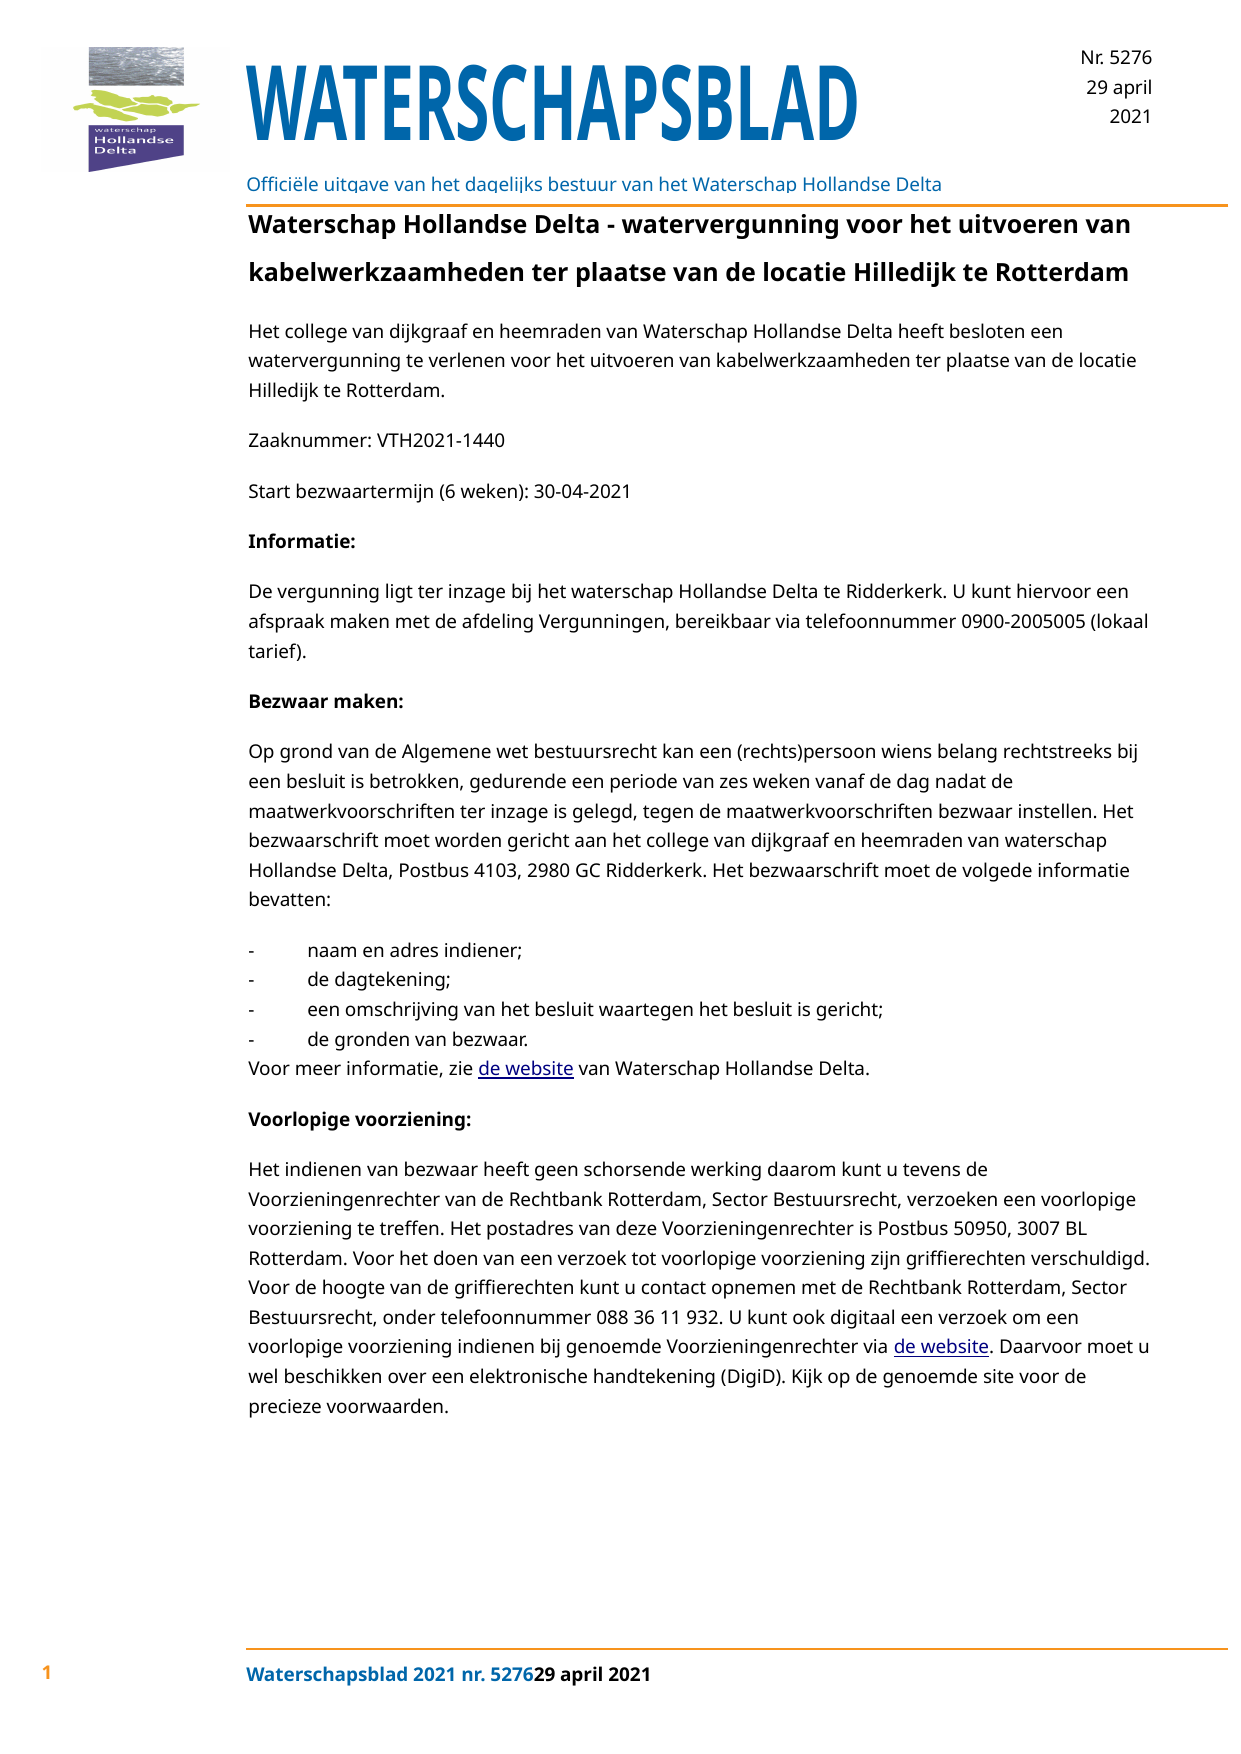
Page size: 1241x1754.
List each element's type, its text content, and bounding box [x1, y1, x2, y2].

text Zaaknummer: VTH2021-1440 [248, 427, 1152, 453]
picture [41, 47, 231, 172]
list de dagtekening; [248, 967, 1152, 992]
text Voorlopige voorziening: [248, 1106, 1152, 1132]
list de gronden van bezwaar. [248, 1026, 1152, 1052]
text De vergunning ligt ter inzage bij het waterschap Hollandse Delta te Ridderkerk. U kunt hiervoor een afspraak maken met de afdeling Vergunningen, bereikbaar via telefoonnummer 0900-2005005 (lokaal tarief). [248, 579, 1152, 664]
text Informatie: [248, 528, 1152, 554]
text Voor meer informatie, zie de website van Waterschap Hollandse Delta. [248, 1055, 1152, 1081]
list naam en adres indiener; [248, 937, 1152, 963]
list een omschrijving van het besluit waartegen het besluit is gericht; [248, 996, 1152, 1022]
text Op grond van de Algemene wet bestuursrecht kan een (rechts)persoon wiens belang rechtstreeks bij een besluit is betrokken, gedurende een periode van zes weken vanaf de dag nadat de maatwerkvoorschriften ter inzage is gelegd, tegen de maatwerkvoorschriften bezwaar instellen. Het bezwaarschrift moet worden gericht aan het college van dijkgraaf en heemraden van waterschap Hollandse Delta, Postbus 4103, 2980 GC Ridderkerk. Het bezwaarschrift moet de volgede informatie bevatten: [248, 739, 1152, 912]
text Het college van dijkgraaf en heemraden van Waterschap Hollandse Delta heeft besloten een watervergunning te verlenen voor het uitvoeren van kabelwerkzaamheden ter plaatse van de locatie Hilledijk te Rotterdam. [248, 318, 1152, 403]
text Start bezwaartermijn (6 weken): 30-04-2021 [248, 478, 1152, 504]
text Bezwaar maken: [248, 688, 1152, 714]
text Waterschap Hollandse Delta - watervergunning voor het uitvoeren van kabelwerkzaamheden ter plaatse van de locatie Hilledijk te Rotterdam [248, 207, 1152, 288]
text Het indienen van bezwaar heeft geen schorsende werking daarom kunt u tevens de Voorzieningenrechter van de Rechtbank Rotterdam, Sector Bestuursrecht, verzoeken een voorlopige voorziening te treffen. Het postadres van deze Voorzieningenrechter is Postbus 50950, 3007 BL Rotterdam. Voor het doen van een verzoek tot voorlopige voorziening zijn griffierechten verschuldigd. Voor de hoogte van de griffierechten kunt u contact opnemen met de Rechtbank Rotterdam, Sector Bestuursrecht, onder telefoonnummer 088 36 11 932. U kunt ook digitaal een verzoek om een voorlopige voorziening indienen bij genoemde Voorzieningenrechter via de website. Daarvoor moet u wel beschikken over een elektronische handtekening (DigiD). Kijk op de genoemde site voor de precieze voorwaarden. [248, 1156, 1152, 1419]
